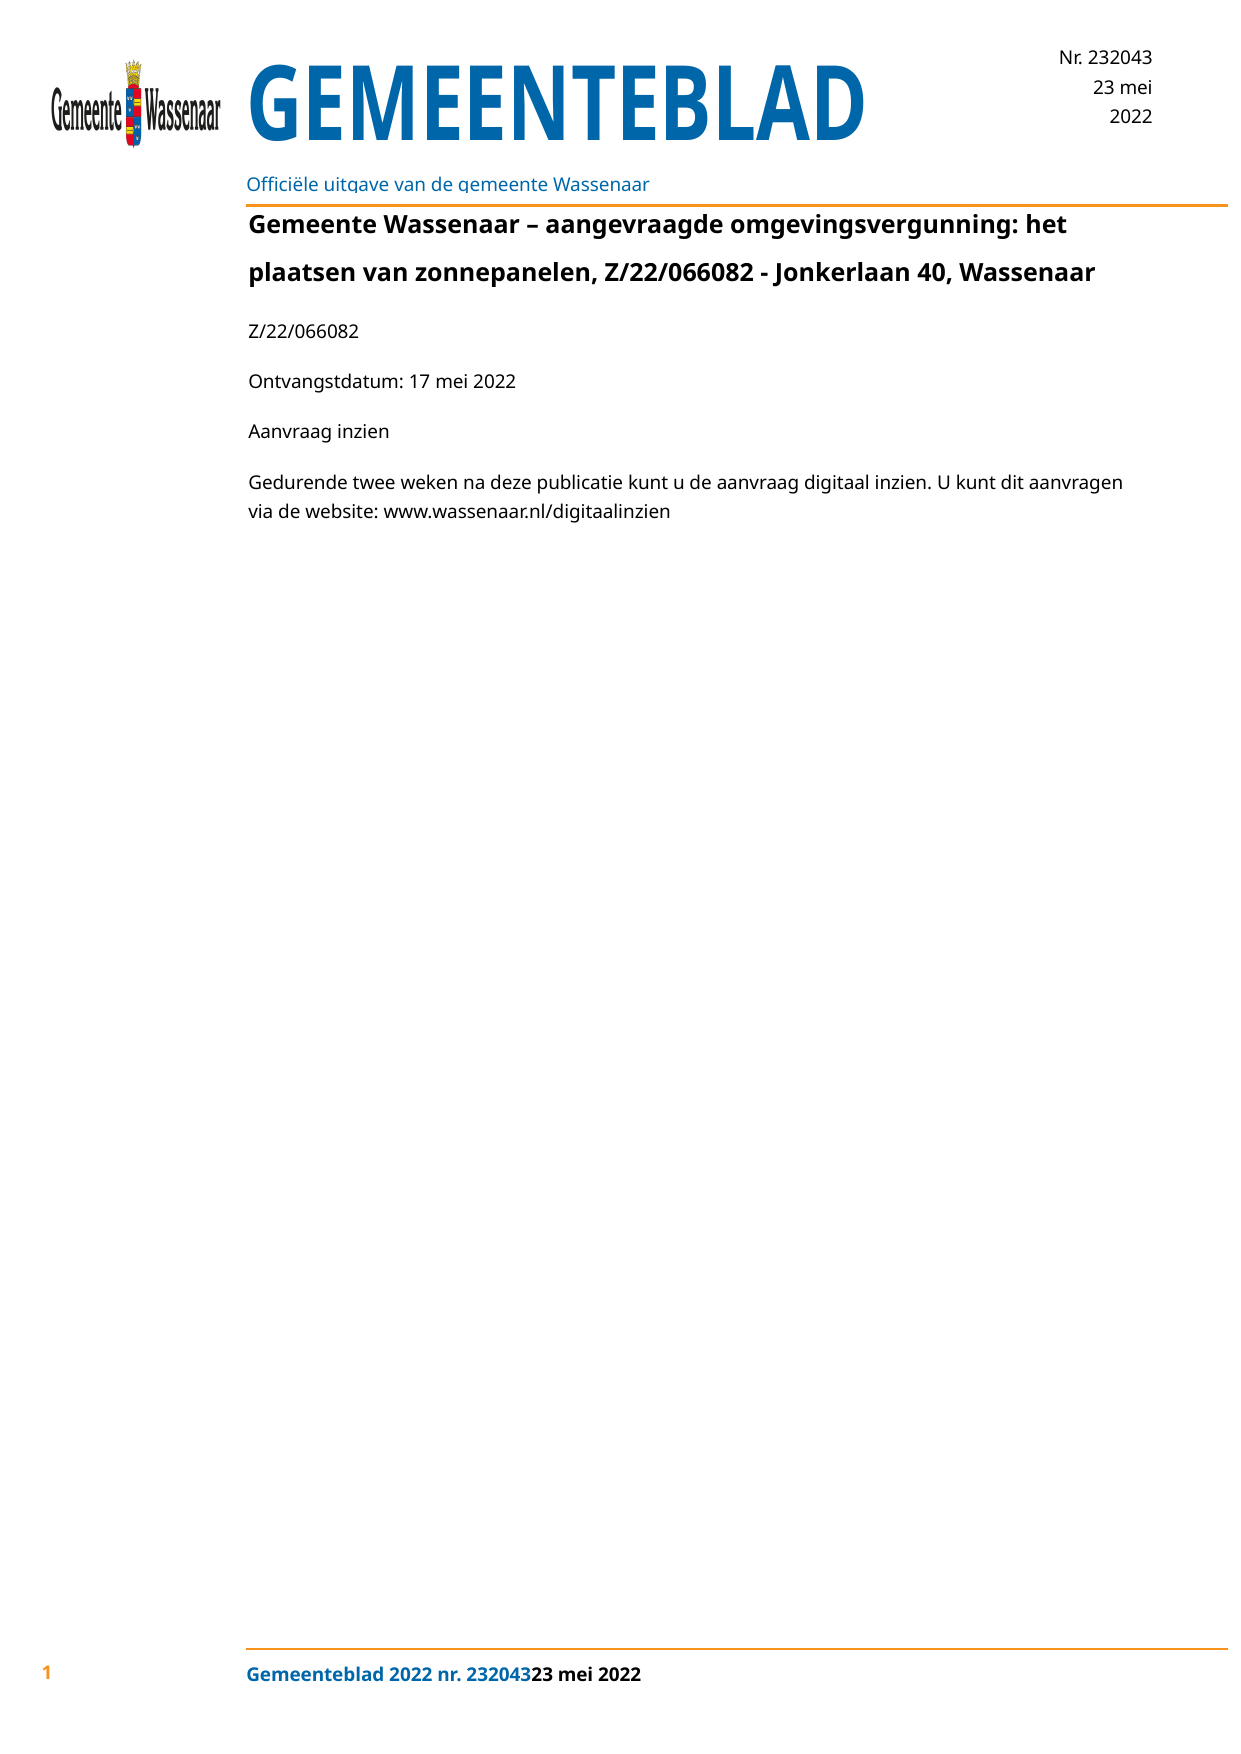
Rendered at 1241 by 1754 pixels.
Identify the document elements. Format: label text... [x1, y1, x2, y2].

picture [41, 47, 231, 172]
text Gemeente Wassenaar – aangevraagde omgevingsvergunning: het plaatsen van zonnepanelen, Z/22/066082 - Jonkerlaan 40, Wassenaar [248, 207, 1152, 288]
text Gedurende twee weken na deze publicatie kunt u de aanvraag digitaal inzien. U kunt dit aanvragen via de website: www.wassenaar.nl/digitaalinzien [248, 469, 1152, 524]
text Ontvangstdatum: 17 mei 2022 [248, 368, 1152, 394]
text Aanvraag inzien [248, 419, 1152, 444]
text Z/22/066082 [248, 318, 1152, 344]
